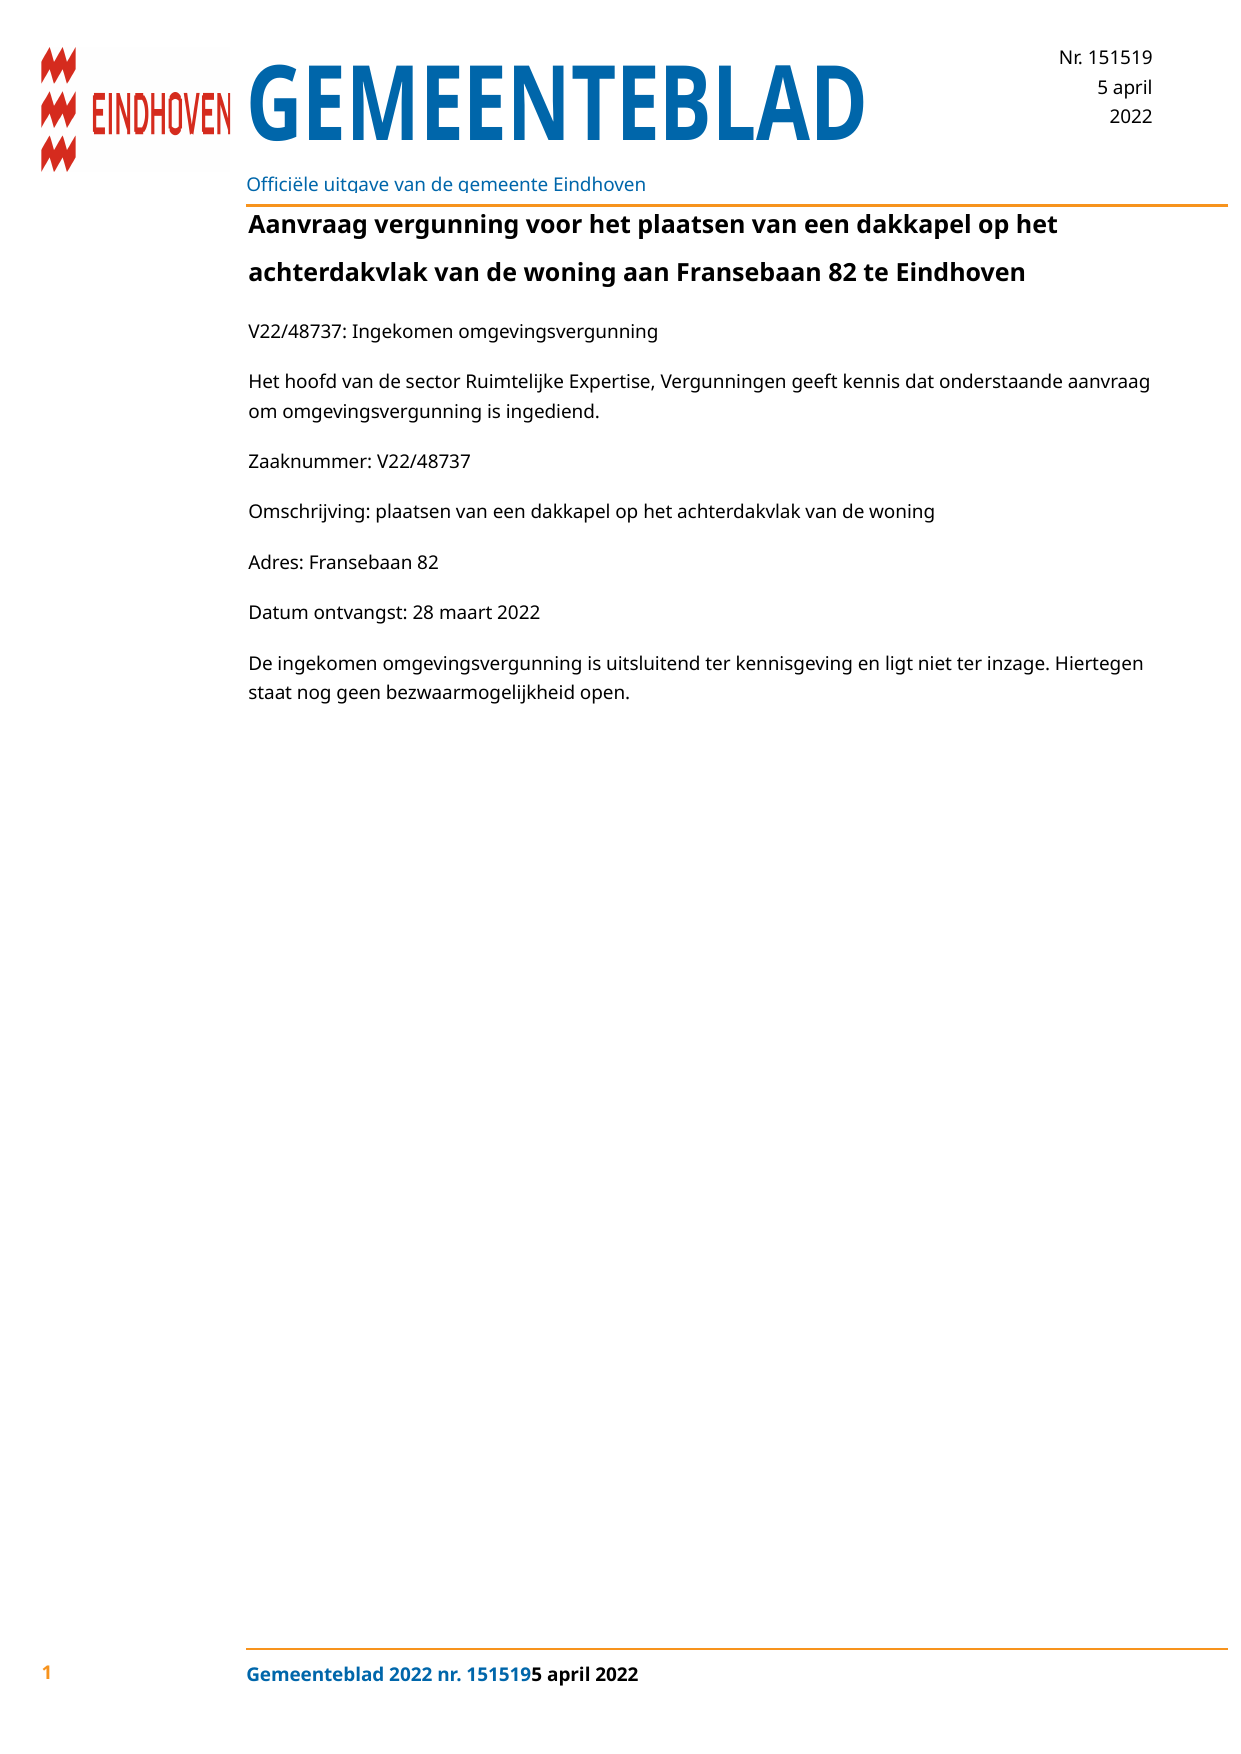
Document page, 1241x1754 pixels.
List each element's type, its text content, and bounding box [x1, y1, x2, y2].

text Omschrijving: plaatsen van een dakkapel op het achterdakvlak van de woning [248, 499, 1152, 524]
text Aanvraag vergunning voor het plaatsen van een dakkapel op het achterdakvlak van de woning aan Fransebaan 82 te Eindhoven [248, 207, 1152, 288]
text De ingekomen omgevingsvergunning is uitsluitend ter kennisgeving en ligt niet ter inzage. Hiertegen staat nog geen bezwaarmogelijkheid open. [248, 650, 1152, 705]
picture [41, 47, 231, 172]
text Het hoofd van de sector Ruimtelijke Expertise, Vergunningen geeft kennis dat onderstaande aanvraag om omgevingsvergunning is ingediend. [248, 368, 1152, 424]
text Datum ontvangst: 28 maart 2022 [248, 599, 1152, 625]
text Adres: Fransebaan 82 [248, 549, 1152, 575]
text Zaaknummer: V22/48737 [248, 448, 1152, 474]
text V22/48737: Ingekomen omgevingsvergunning [248, 318, 1152, 344]
